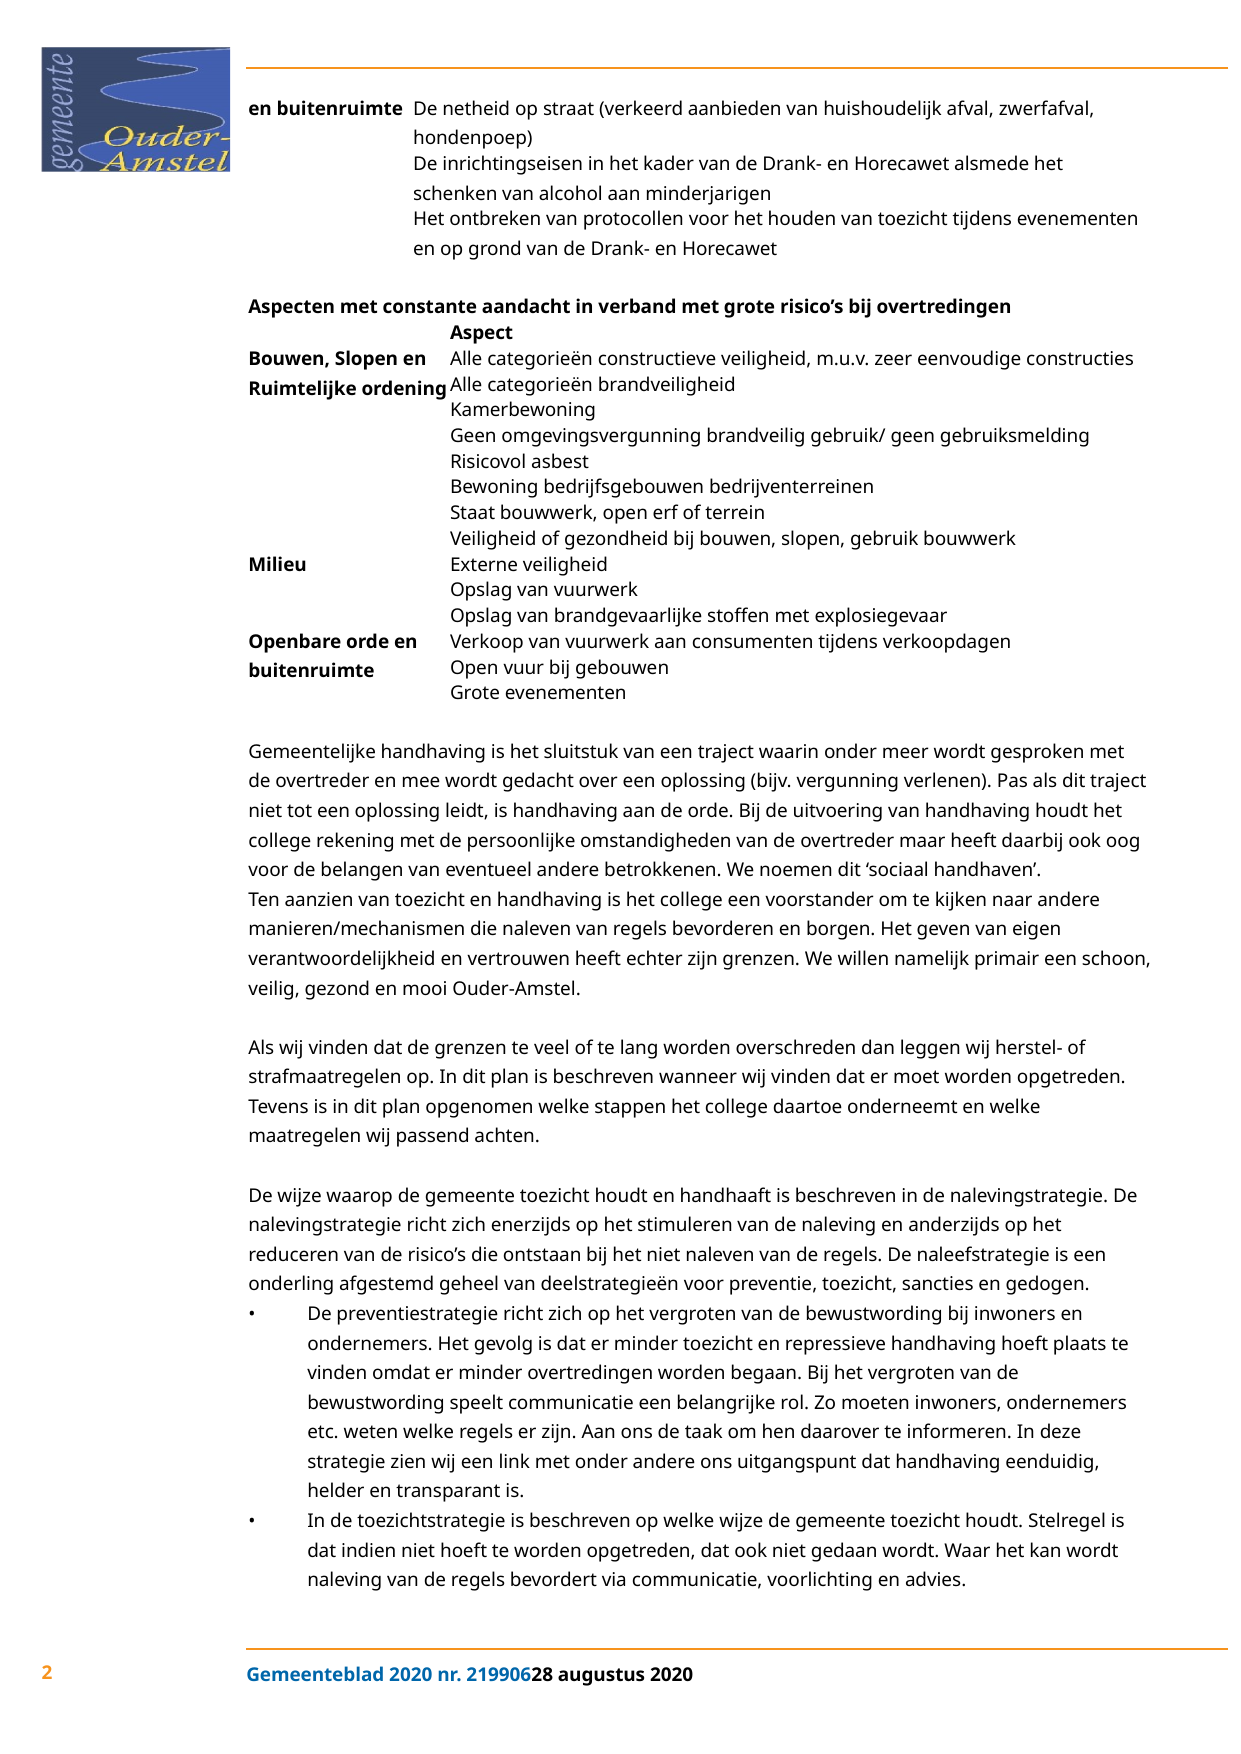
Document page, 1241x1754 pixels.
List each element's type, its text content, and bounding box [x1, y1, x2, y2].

table_cell Aspect [450, 319, 1152, 345]
table_cell Het ontbreken van protocollen voor het houden van toezicht tijdens evenementen en op grond van de Drank- en Horecawet [413, 205, 1152, 261]
table_cell Bouwen, Slopen en Ruimtelijke ordening [248, 345, 450, 551]
list In de toezichtstrategie is beschreven op welke wijze de gemeente toezicht houdt. Stelregel is dat indien niet hoeft te worden opgetreden, dat ook niet gedaan wordt. Waar het kan wordt naleving van de regels bevordert via communicatie, voorlichting en advies. [248, 1507, 1152, 1592]
table_cell Veiligheid of gezondheid bij bouwen, slopen, gebruik bouwwerk [450, 525, 1152, 551]
table_cell Staat bouwwerk, open erf of terrein [450, 500, 1152, 525]
table_cell Opslag van brandgevaarlijke stoffen met explosiegevaar [450, 603, 1152, 628]
table_cell Openbare orde en buitenruimte [248, 628, 450, 705]
table_cell Alle categorieën constructieve veiligheid, m.u.v. zeer eenvoudige constructies [450, 345, 1152, 371]
table_cell Milieu [248, 551, 450, 628]
table_cell Verkoop van vuurwerk aan consumenten tijdens verkoopdagen [450, 628, 1152, 654]
table_cell Opslag van vuurwerk [450, 577, 1152, 602]
list De preventiestrategie richt zich op het vergroten van de bewustwording bij inwoners en ondernemers. Het gevolg is dat er minder toezicht en repressieve handhaving hoeft plaats te vinden omdat er minder overtredingen worden begaan. Bij het vergroten van de bewustwording speelt communicatie een belangrijke rol. Zo moeten inwoners, ondernemers etc. weten welke regels er zijn. Aan ons de taak om hen daarover te informeren. In deze strategie zien wij een link met onder andere ons uitgangspunt dat handhaving eenduidig, helder en transparant is. [248, 1300, 1152, 1503]
table_cell Open vuur bij gebouwen [450, 654, 1152, 679]
table_cell Grote evenementen [450, 680, 1152, 705]
table_cell Alle categorieën brandveiligheid [450, 371, 1152, 397]
table_cell Geen omgevingsvergunning brandveilig gebruik/ geen gebruiksmelding [450, 422, 1152, 448]
text De wijze waarop de gemeente toezicht houdt en handhaaft is beschreven in de nalevingstrategie. De nalevingstrategie richt zich enerzijds op het stimuleren van de naleving en anderzijds op het reduceren van de risico’s die ontstaan bij het niet naleven van de regels. De naleefstrategie is een onderling afgestemd geheel van deelstrategieën voor preventie, toezicht, sancties en gedogen. [248, 1182, 1152, 1296]
text Ten aanzien van toezicht en handhaving is het college een voorstander om te kijken naar andere manieren/mechanismen die naleven van regels bevorderen en borgen. Het geven van eigen verantwoordelijkheid en vertrouwen heeft echter zijn grenzen. We willen namelijk primair een schoon, veilig, gezond en mooi Ouder-Amstel. [248, 886, 1152, 1001]
picture [41, 47, 231, 172]
text Gemeentelijke handhaving is het sluitstuk van een traject waarin onder meer wordt gesproken met de overtreder en mee wordt gedacht over een oplossing (bijv. vergunning verlenen). Pas als dit traject niet tot een oplossing leidt, is handhaving aan de orde. Bij de uitvoering van handhaving houdt het college rekening met de persoonlijke omstandigheden van de overtreder maar heeft daarbij ook oog voor de belangen van eventueel andere betrokkenen. We noemen dit ‘sociaal handhaven’. [248, 738, 1152, 882]
table_cell [248, 319, 450, 345]
table_cell Externe veiligheid [450, 551, 1152, 577]
table_cell en buitenruimte [248, 95, 413, 261]
table_cell Risicovol asbest [450, 448, 1152, 474]
table_cell Kamerbewoning [450, 397, 1152, 422]
table_cell De netheid op straat (verkeerd aanbieden van huishoudelijk afval, zwerfafval, hondenpoep) [413, 95, 1152, 150]
table_cell De inrichtingseisen in het kader van de Drank- en Horecawet alsmede het schenken van alcohol aan minderjarigen [413, 150, 1152, 205]
table_header Aspecten met constante aandacht in verband met grote risico’s bij overtredingen [248, 294, 1152, 319]
table_cell Bewoning bedrijfsgebouwen bedrijventerreinen [450, 474, 1152, 499]
text Als wij vinden dat de grenzen te veel of te lang worden overschreden dan leggen wij herstel- of strafmaatregelen op. In dit plan is beschreven wanneer wij vinden dat er moet worden opgetreden. Tevens is in dit plan opgenomen welke stappen het college daartoe onderneemt en welke maatregelen wij passend achten. [248, 1034, 1152, 1148]
